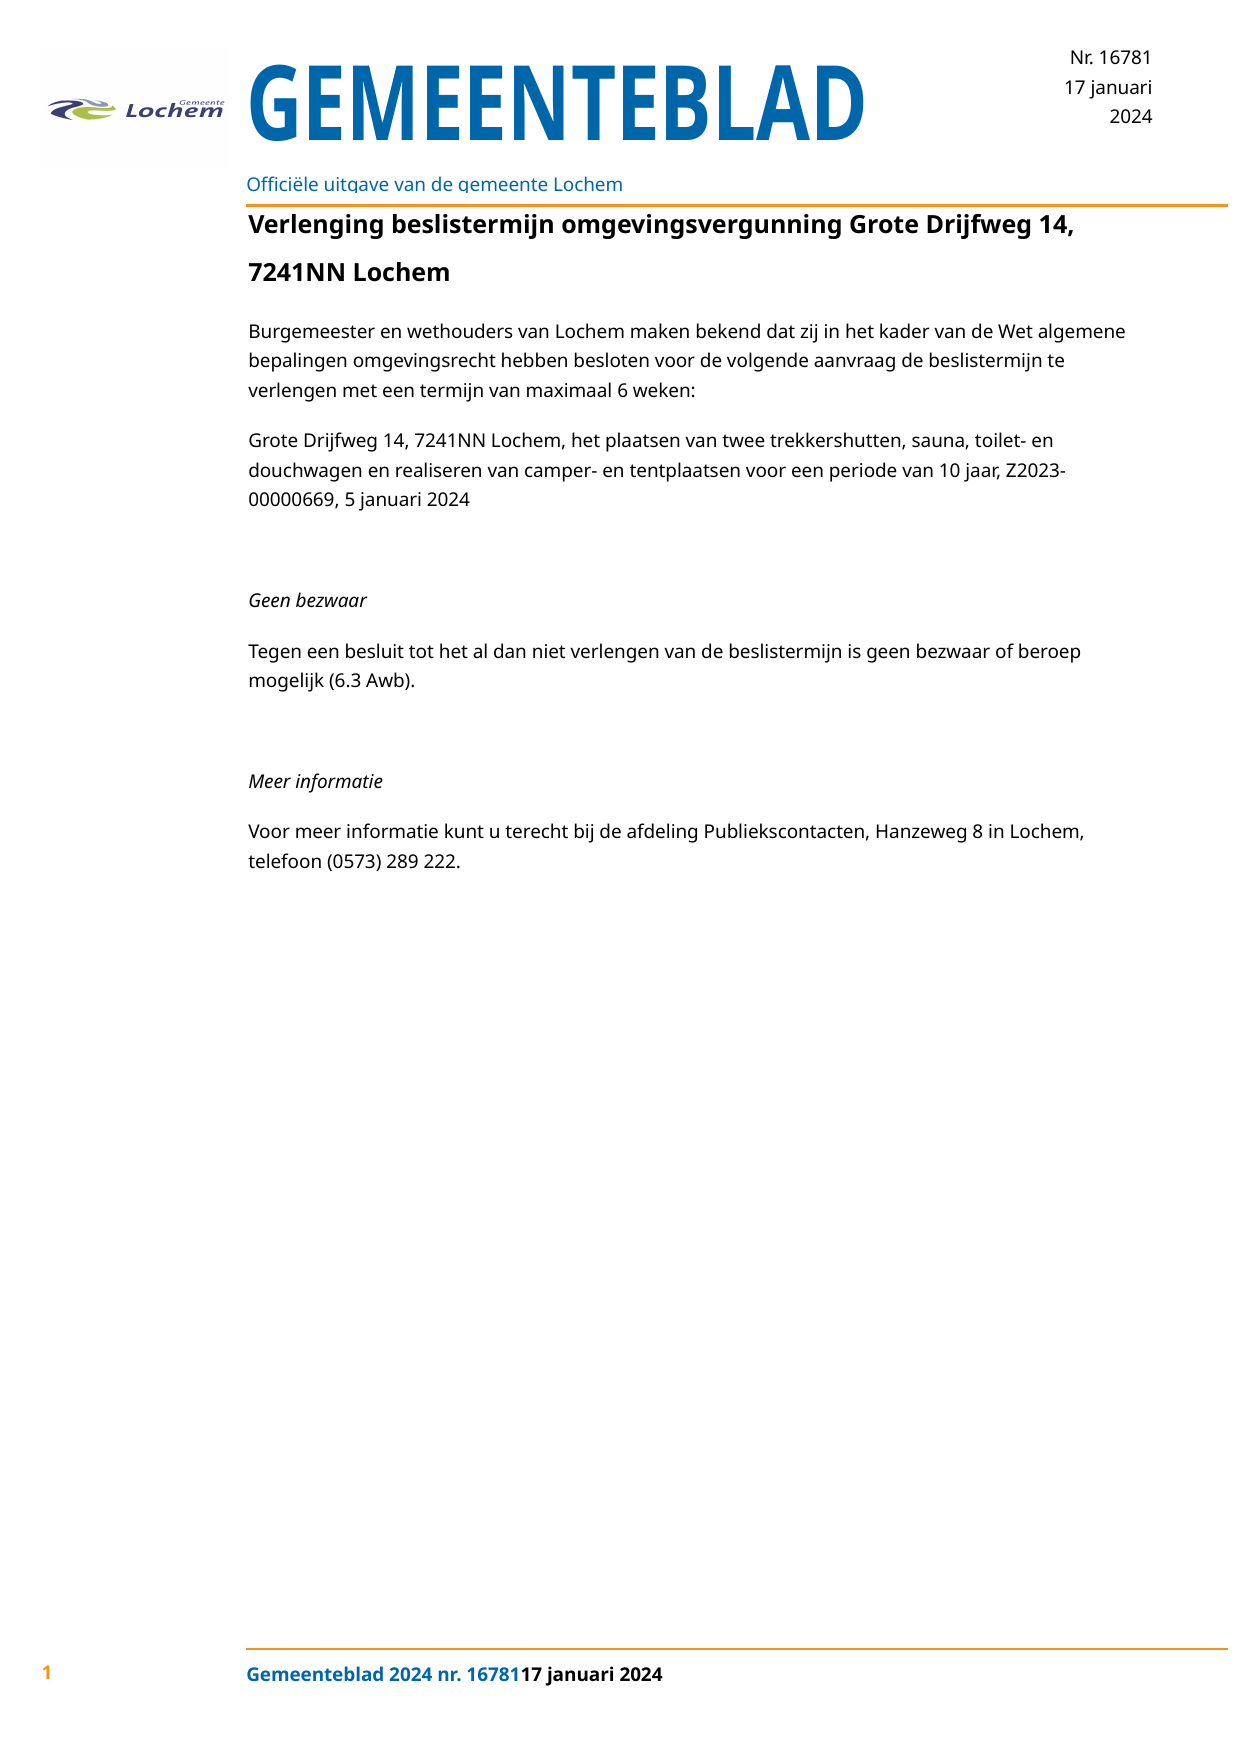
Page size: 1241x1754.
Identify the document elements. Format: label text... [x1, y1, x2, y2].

text Meer informatie [248, 768, 1152, 794]
text Voor meer informatie kunt u terecht bij de afdeling Publiekscontacten, Hanzeweg 8 in Lochem, telefoon (0573) 289 222. [248, 819, 1152, 874]
text Tegen een besluit tot het al dan niet verlengen van de beslistermijn is geen bezwaar of beroep mogelijk (6.3 Awb). [248, 638, 1152, 693]
text Verlenging beslistermijn omgevingsvergunning Grote Drijfweg 14, 7241NN Lochem [248, 207, 1152, 288]
text Geen bezwaar [248, 587, 1152, 613]
text Burgemeester en wethouders van Lochem maken bekend dat zij in het kader van de Wet algemene bepalingen omgevingsrecht hebben besloten voor de volgende aanvraag de beslistermijn te verlengen met een termijn van maximaal 6 weken: [248, 318, 1152, 403]
text Grote Drijfweg 14, 7241NN Lochem, het plaatsen van twee trekkershutten, sauna, toilet- en douchwagen en realiseren van camper- en tentplaatsen voor een periode van 10 jaar, Z2023-00000669, 5 januari 2024 [248, 427, 1152, 512]
picture [41, 47, 231, 172]
